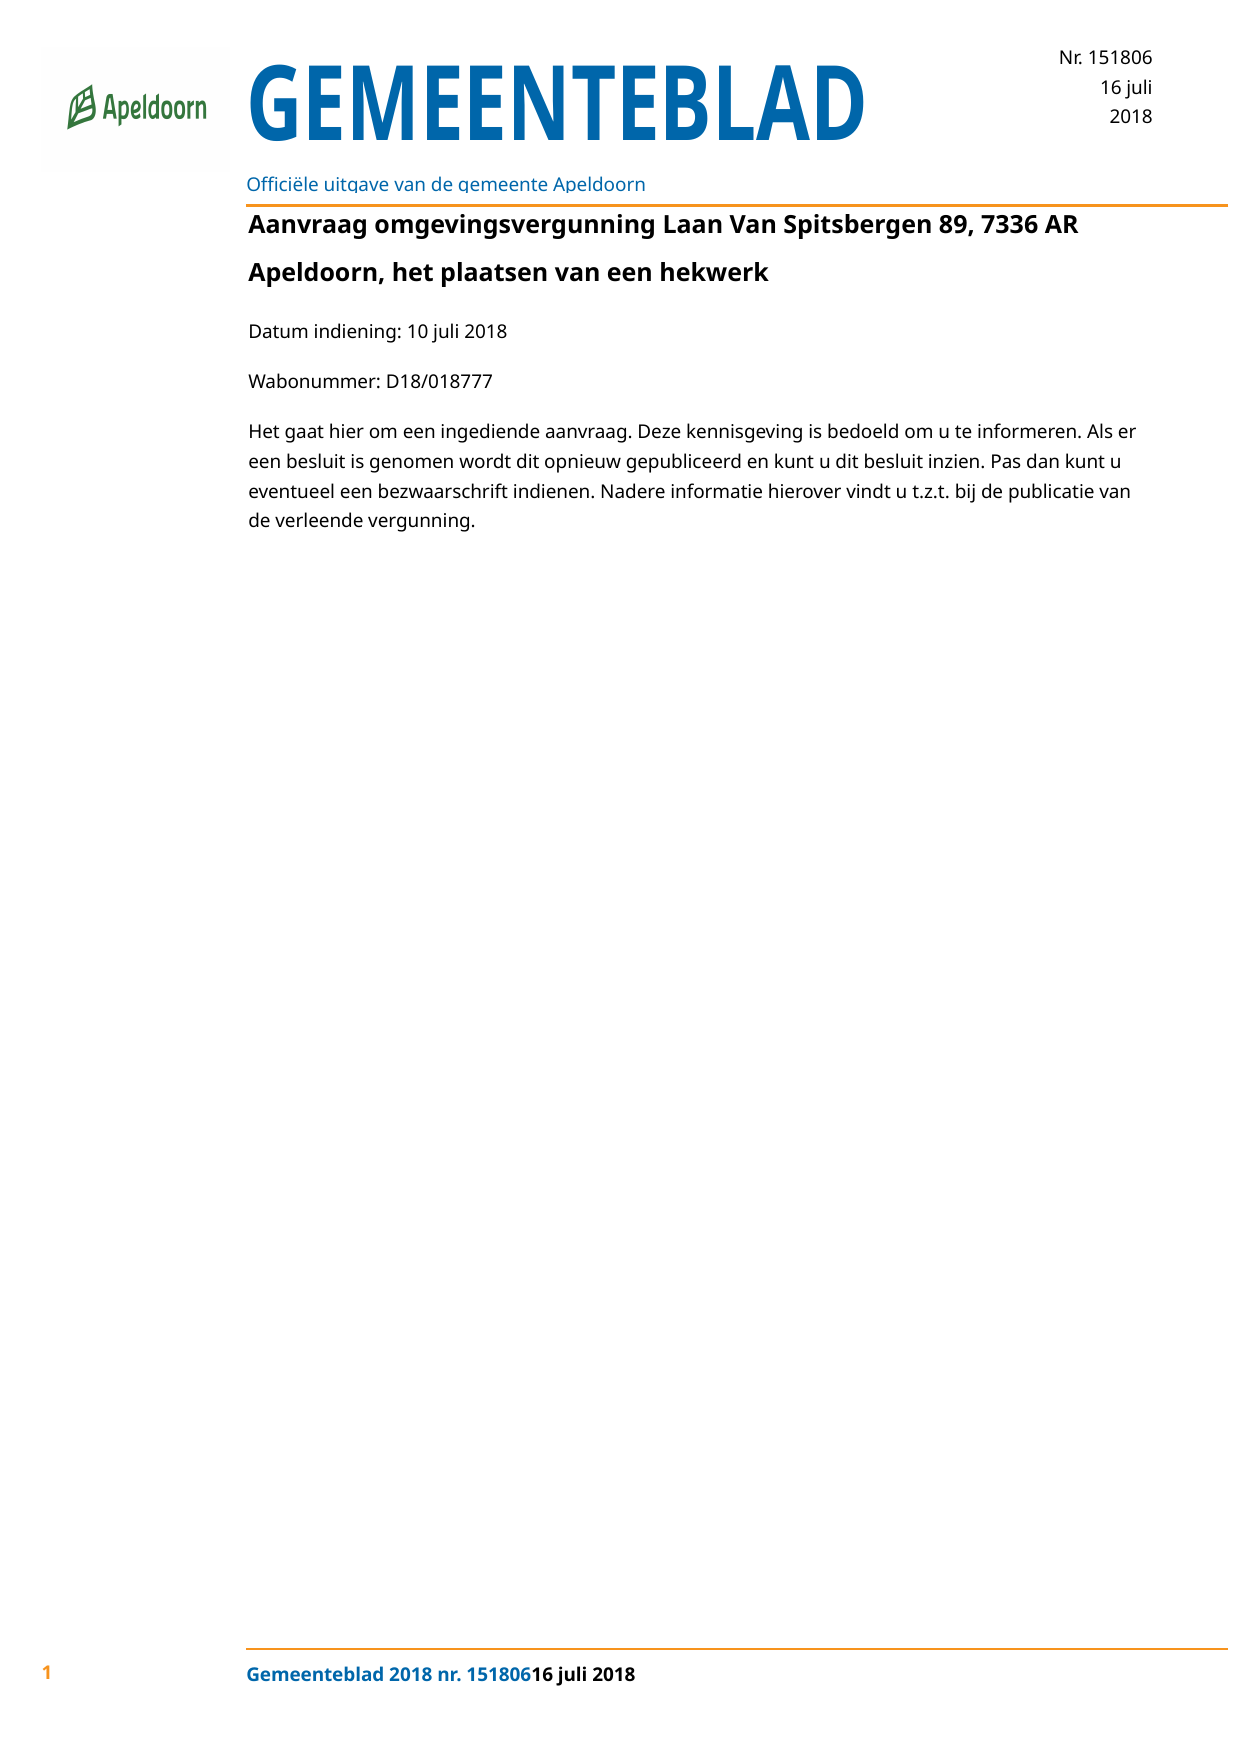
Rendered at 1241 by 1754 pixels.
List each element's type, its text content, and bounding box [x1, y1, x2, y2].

text Aanvraag omgevingsvergunning Laan Van Spitsbergen 89, 7336 AR Apeldoorn, het plaatsen van een hekwerk [248, 207, 1152, 288]
text Het gaat hier om een ingediende aanvraag. Deze kennisgeving is bedoeld om u te informeren. Als er een besluit is genomen wordt dit opnieuw gepubliceerd en kunt u dit besluit inzien. Pas dan kunt u eventueel een bezwaarschrift indienen. Nadere informatie hierover vindt u t.z.t. bij de publicatie van de verleende vergunning. [248, 419, 1152, 533]
picture [41, 47, 231, 172]
text Datum indiening: 10 juli 2018 [248, 318, 1152, 344]
text Wabonummer: D18/018777 [248, 368, 1152, 394]
